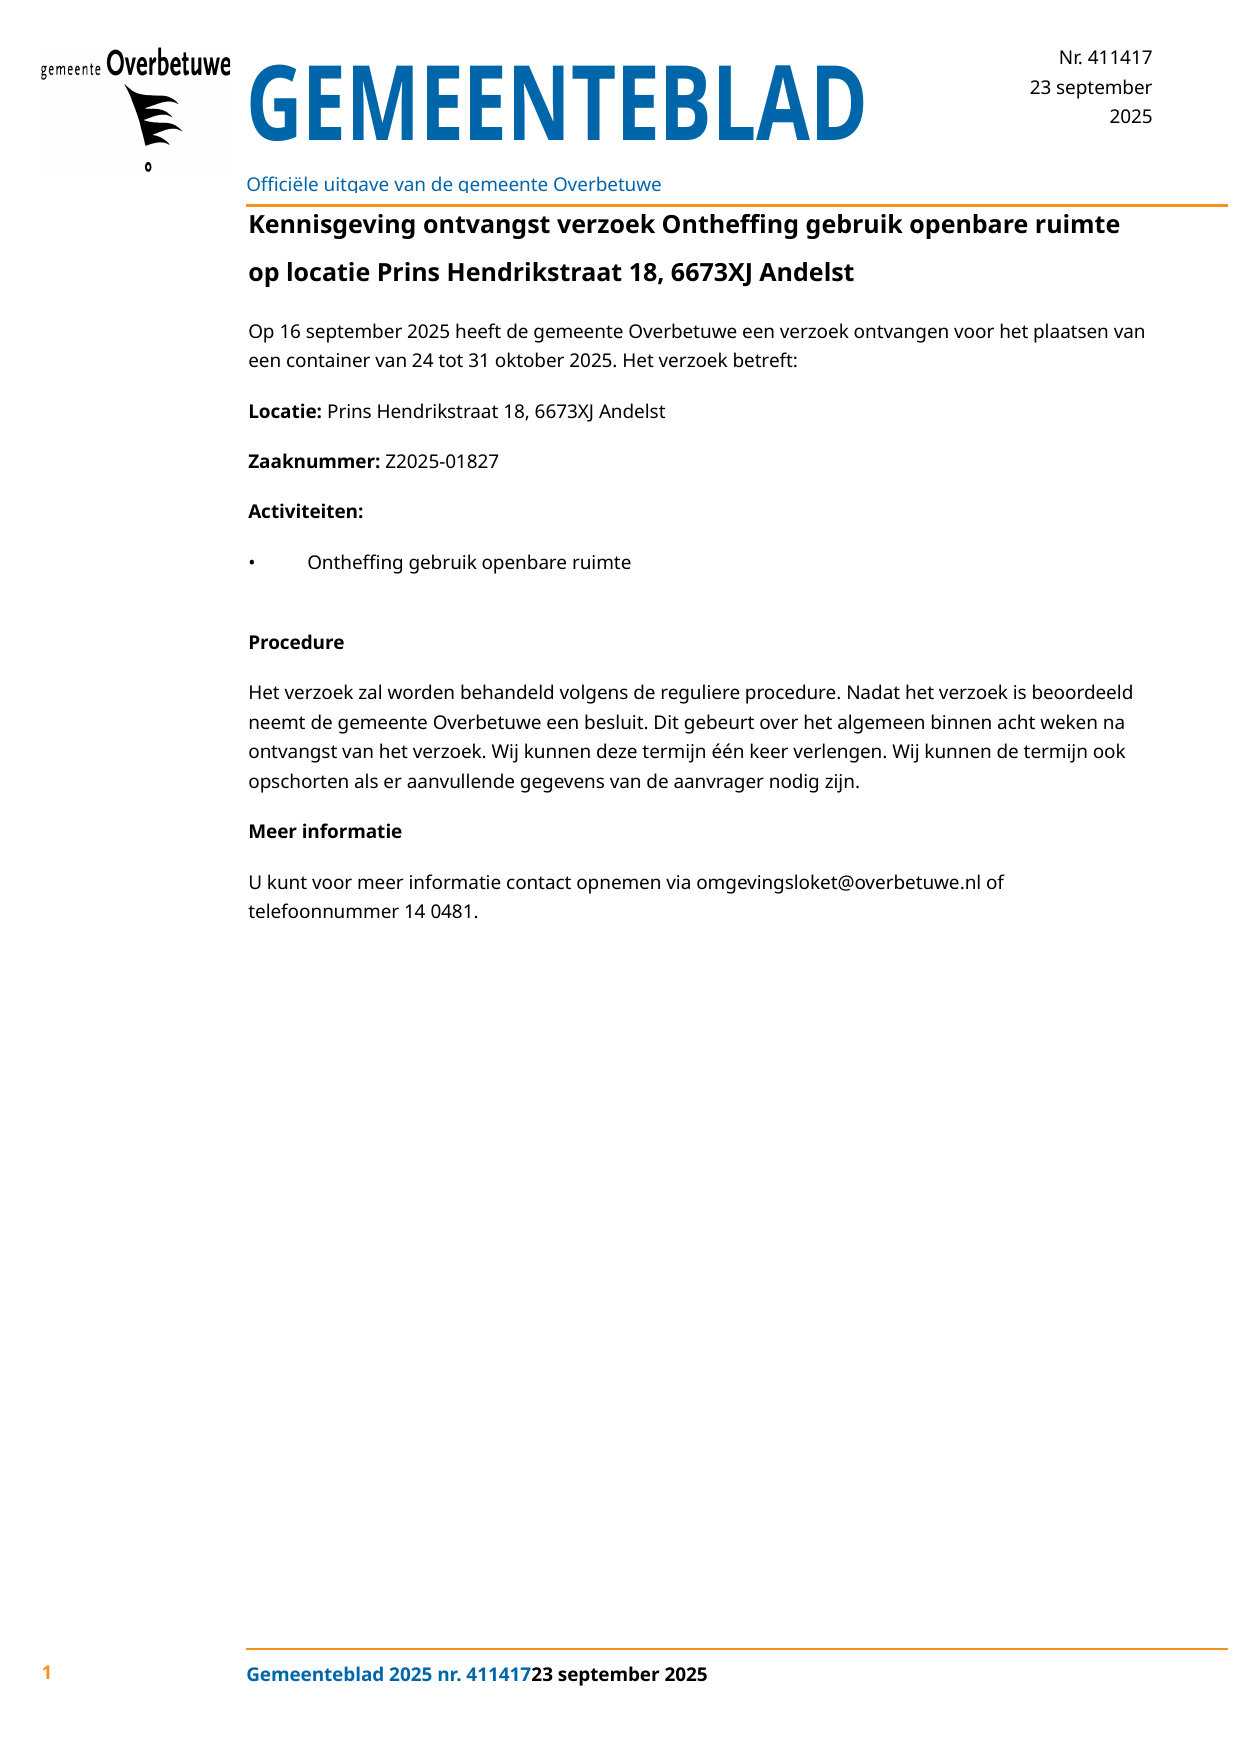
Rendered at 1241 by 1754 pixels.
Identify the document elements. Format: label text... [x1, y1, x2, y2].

text Meer informatie [248, 819, 1152, 844]
text Activiteiten: [248, 499, 1152, 524]
text Kennisgeving ontvangst verzoek Ontheffing gebruik openbare ruimte op locatie Prins Hendrikstraat 18, 6673XJ Andelst [248, 207, 1152, 288]
text Locatie: Prins Hendrikstraat 18, 6673XJ Andelst [248, 398, 1152, 424]
text Het verzoek zal worden behandeld volgens de reguliere procedure. Nadat het verzoek is beoordeeld neemt de gemeente Overbetuwe een besluit. Dit gebeurt over het algemeen binnen acht weken na ontvangst van het verzoek. Wij kunnen deze termijn één keer verlengen. Wij kunnen de termijn ook opschorten als er aanvullende gegevens van de aanvrager nodig zijn. [248, 679, 1152, 794]
text U kunt voor meer informatie contact opnemen via omgevingsloket@overbetuwe.nl of telefoonnummer 14 0481. [248, 869, 1152, 924]
text Zaaknummer: Z2025-01827 [248, 448, 1152, 474]
picture [41, 47, 231, 172]
list Ontheffing gebruik openbare ruimte [248, 549, 1152, 575]
text Procedure [248, 629, 1152, 655]
text Op 16 september 2025 heeft de gemeente Overbetuwe een verzoek ontvangen voor het plaatsen van een container van 24 tot 31 oktober 2025. Het verzoek betreft: [248, 318, 1152, 373]
